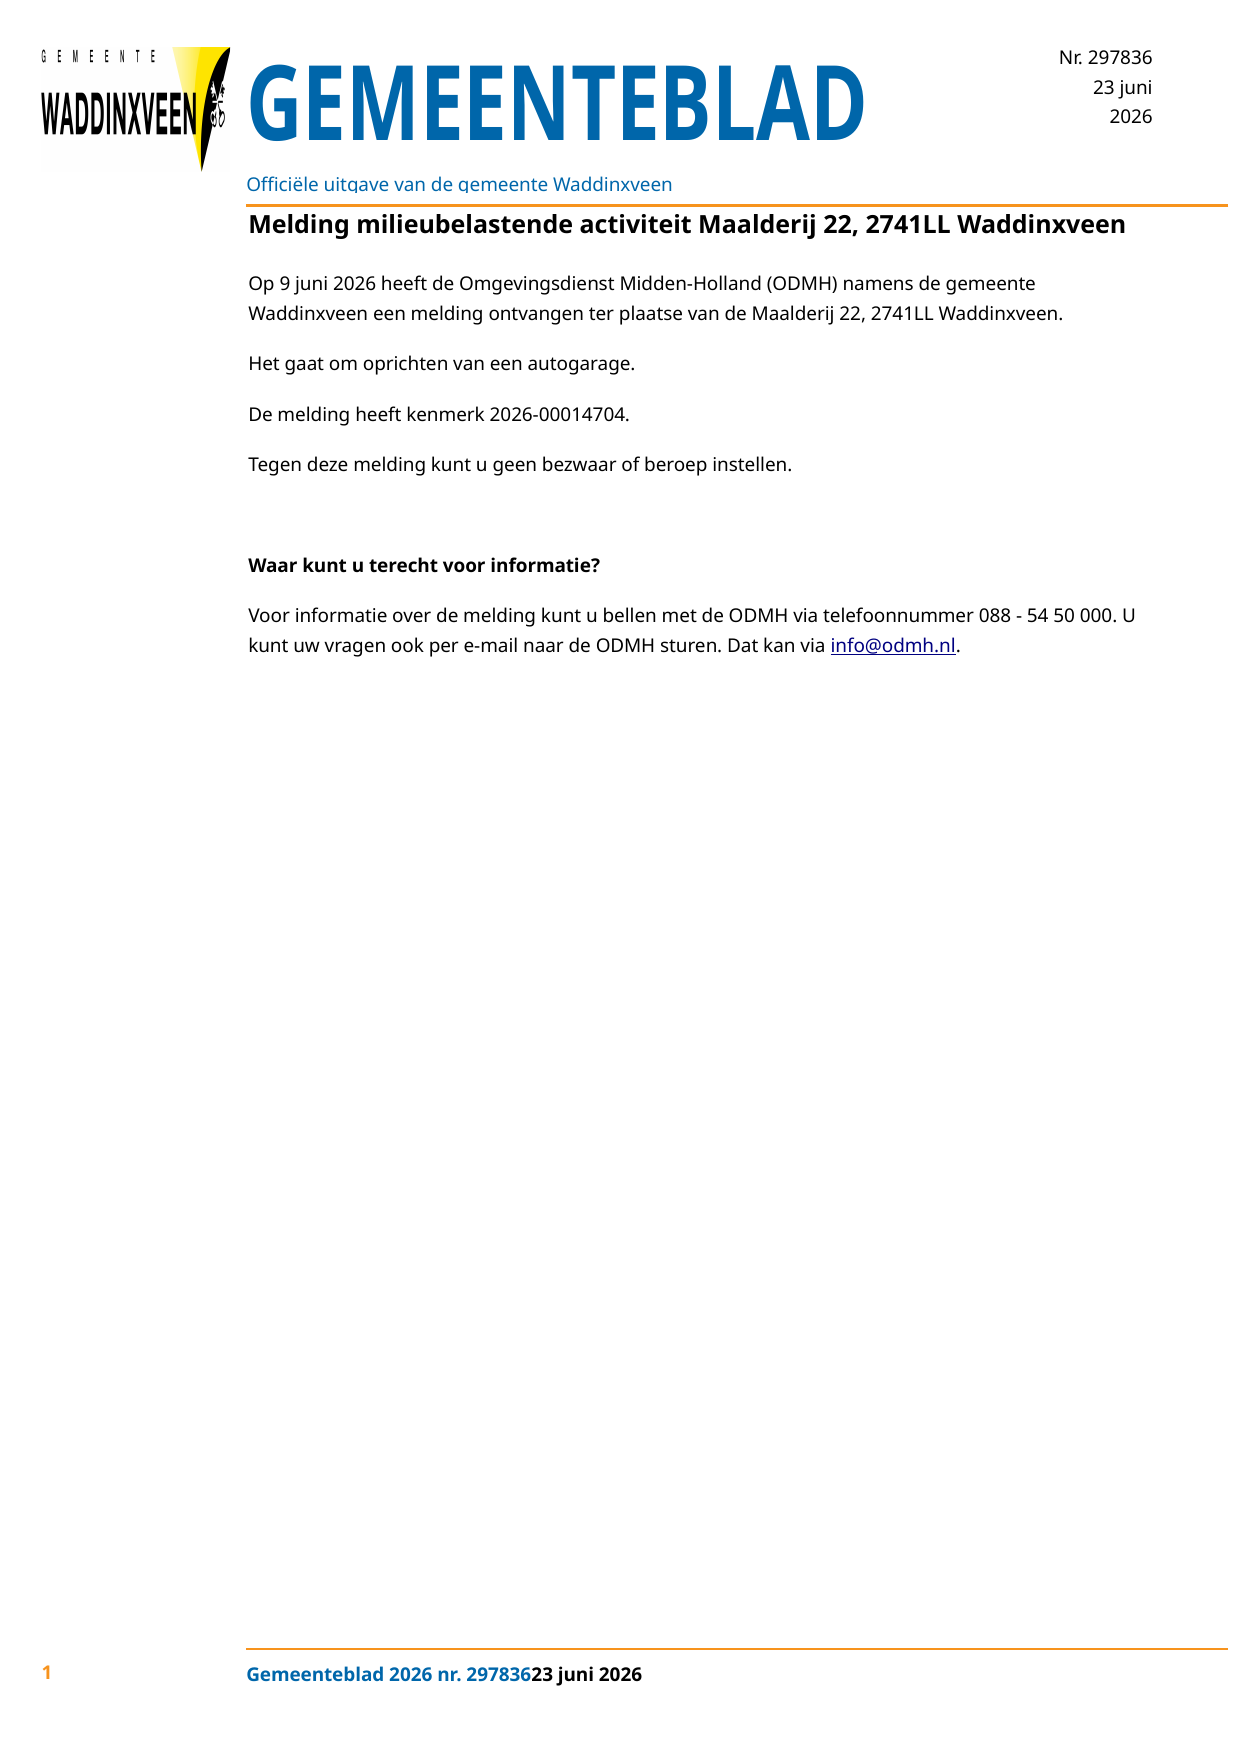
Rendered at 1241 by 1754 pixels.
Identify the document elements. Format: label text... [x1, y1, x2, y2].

text Het gaat om oprichten van een autogarage. [248, 350, 1152, 376]
text Op 9 juni 2026 heeft de Omgevingsdienst Midden-Holland (ODMH) namens de gemeente Waddinxveen een melding ontvangen ter plaatse van de Maalderij 22, 2741LL Waddinxveen. [248, 270, 1152, 326]
text Voor informatie over de melding kunt u bellen met de ODMH via telefoonnummer 088 - 54 50 000. U kunt uw vragen ook per e-mail naar de ODMH sturen. Dat kan via info@odmh.nl. [248, 602, 1152, 658]
text Tegen deze melding kunt u geen bezwaar of beroep instellen. [248, 451, 1152, 477]
text Melding milieubelastende activiteit Maalderij 22, 2741LL Waddinxveen [248, 207, 1152, 241]
text De melding heeft kenmerk 2026-00014704. [248, 401, 1152, 426]
text Waar kunt u terecht voor informatie? [248, 552, 1152, 578]
picture [41, 47, 231, 172]
